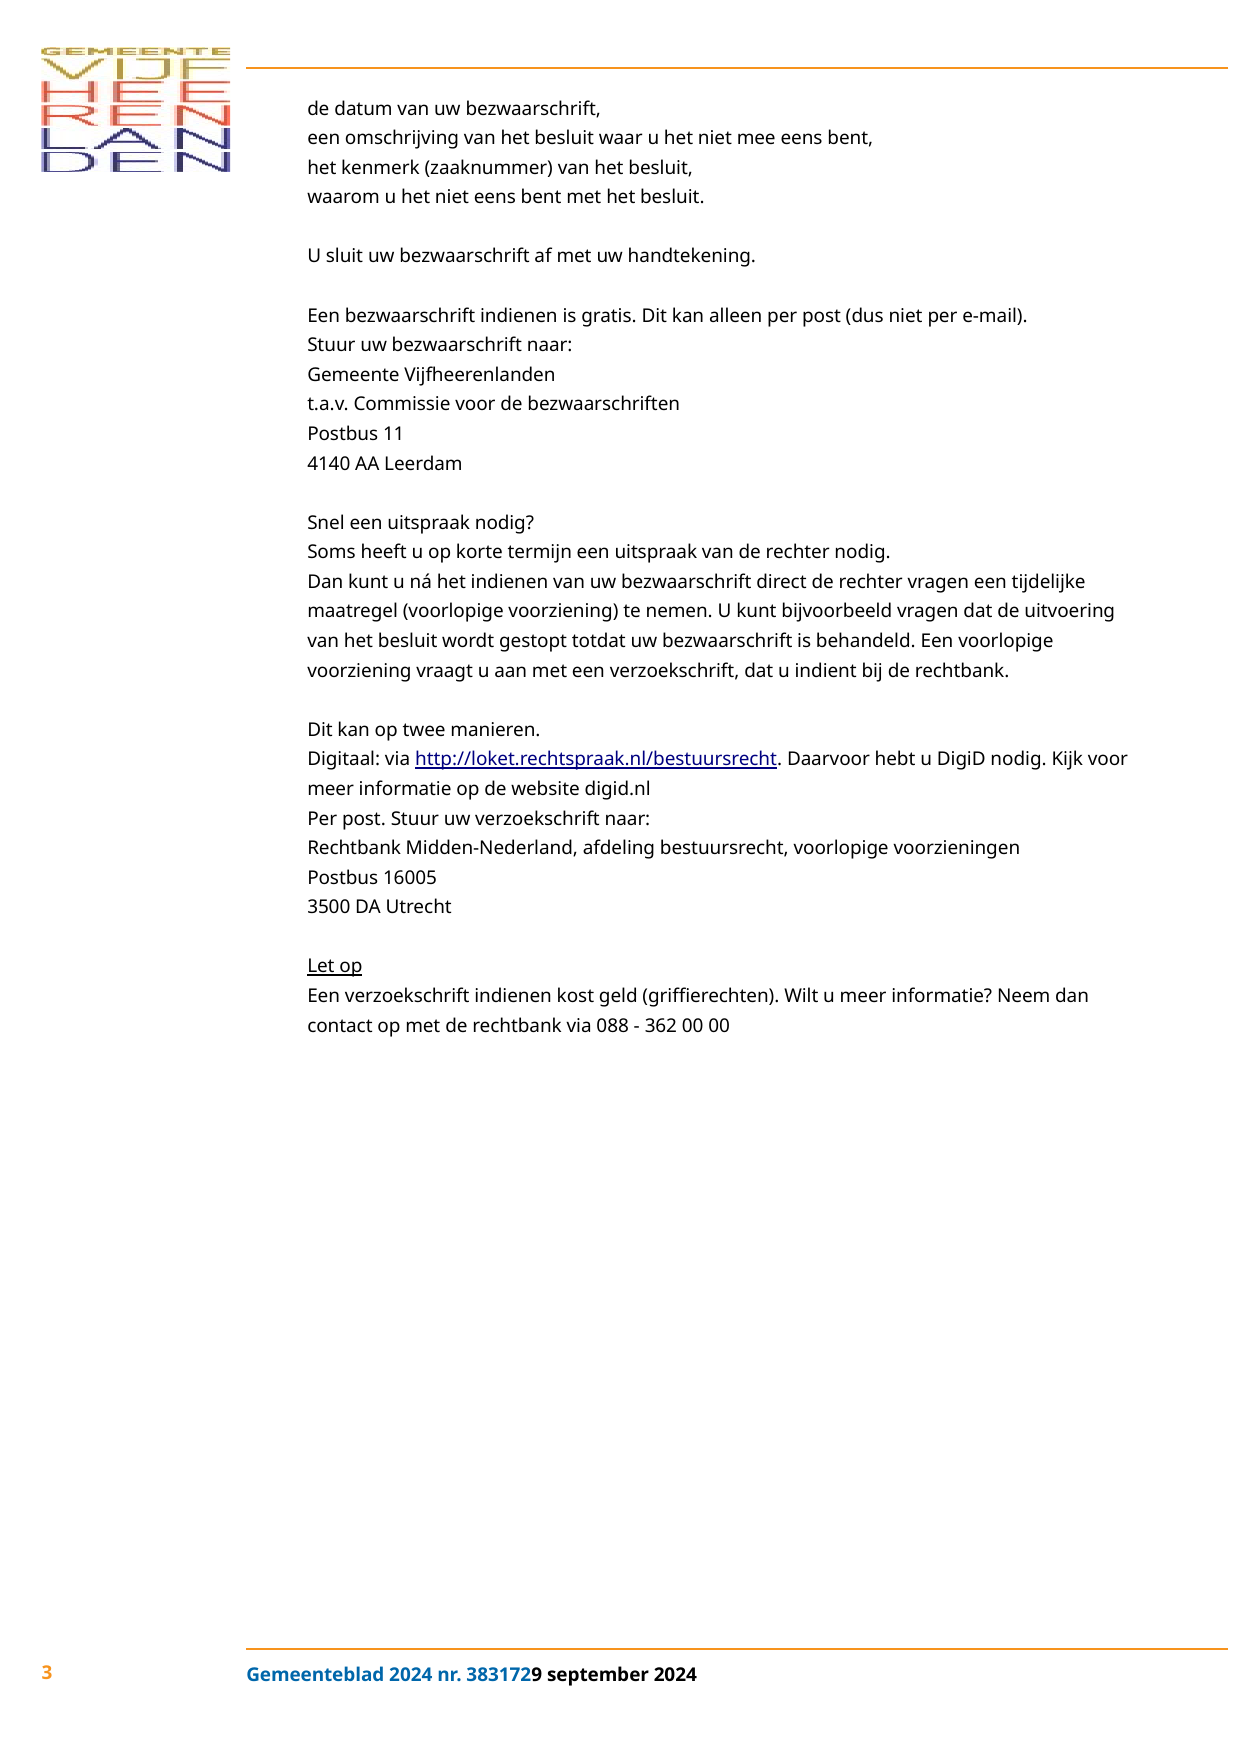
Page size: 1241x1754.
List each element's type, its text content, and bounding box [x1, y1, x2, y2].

list Dan kunt u ná het indienen van uw bezwaarschrift direct de rechter vragen een tijdelijke maatregel (voorlopige voorziening) te nemen. U kunt bijvoorbeeld vragen dat de uitvoering van het besluit wordt gestopt totdat uw bezwaarschrift is behandeld. Een voorlopige voorziening vraagt u aan met een verzoekschrift, dat u indient bij de rechtbank. [248, 568, 1152, 683]
picture [41, 47, 231, 172]
list 4140 AA Leerdam [248, 450, 1152, 476]
list U sluit uw bezwaarschrift af met uw handtekening. [248, 243, 1152, 268]
list de datum van uw bezwaarschrift, [248, 95, 1152, 121]
list Soms heeft u op korte termijn een uitspraak van de rechter nodig. [248, 538, 1152, 564]
list een omschrijving van het besluit waar u het niet mee eens bent, [248, 124, 1152, 150]
list Snel een uitspraak nodig? [248, 509, 1152, 535]
list Per post. Stuur uw verzoekschrift naar: [248, 805, 1152, 831]
list Gemeente Vijfheerenlanden [248, 361, 1152, 387]
list Let op [248, 953, 1152, 978]
list waarom u het niet eens bent met het besluit. [248, 183, 1152, 209]
list Een verzoekschrift indienen kost geld (griffierechten). Wilt u meer informatie? Neem dan contact op met de rechtbank via 088 - 362 00 00 [248, 982, 1152, 1038]
list Dit kan op twee manieren. [248, 716, 1152, 742]
list Postbus 11 [248, 420, 1152, 446]
list het kenmerk (zaaknummer) van het besluit, [248, 154, 1152, 180]
list Een bezwaarschrift indienen is gratis. Dit kan alleen per post (dus niet per e-mail). [248, 302, 1152, 328]
list Stuur uw bezwaarschrift naar: [248, 331, 1152, 357]
list Rechtbank Midden-Nederland, afdeling bestuursrecht, voorlopige voorzieningen [248, 834, 1152, 860]
list 3500 DA Utrecht [248, 893, 1152, 919]
list Postbus 16005 [248, 864, 1152, 890]
list Digitaal: via http://loket.rechtspraak.nl/bestuursrecht. Daarvoor hebt u DigiD nodig. Kijk voor meer informatie op de website digid.nl [248, 746, 1152, 801]
list t.a.v. Commissie voor de bezwaarschriften [248, 391, 1152, 416]
